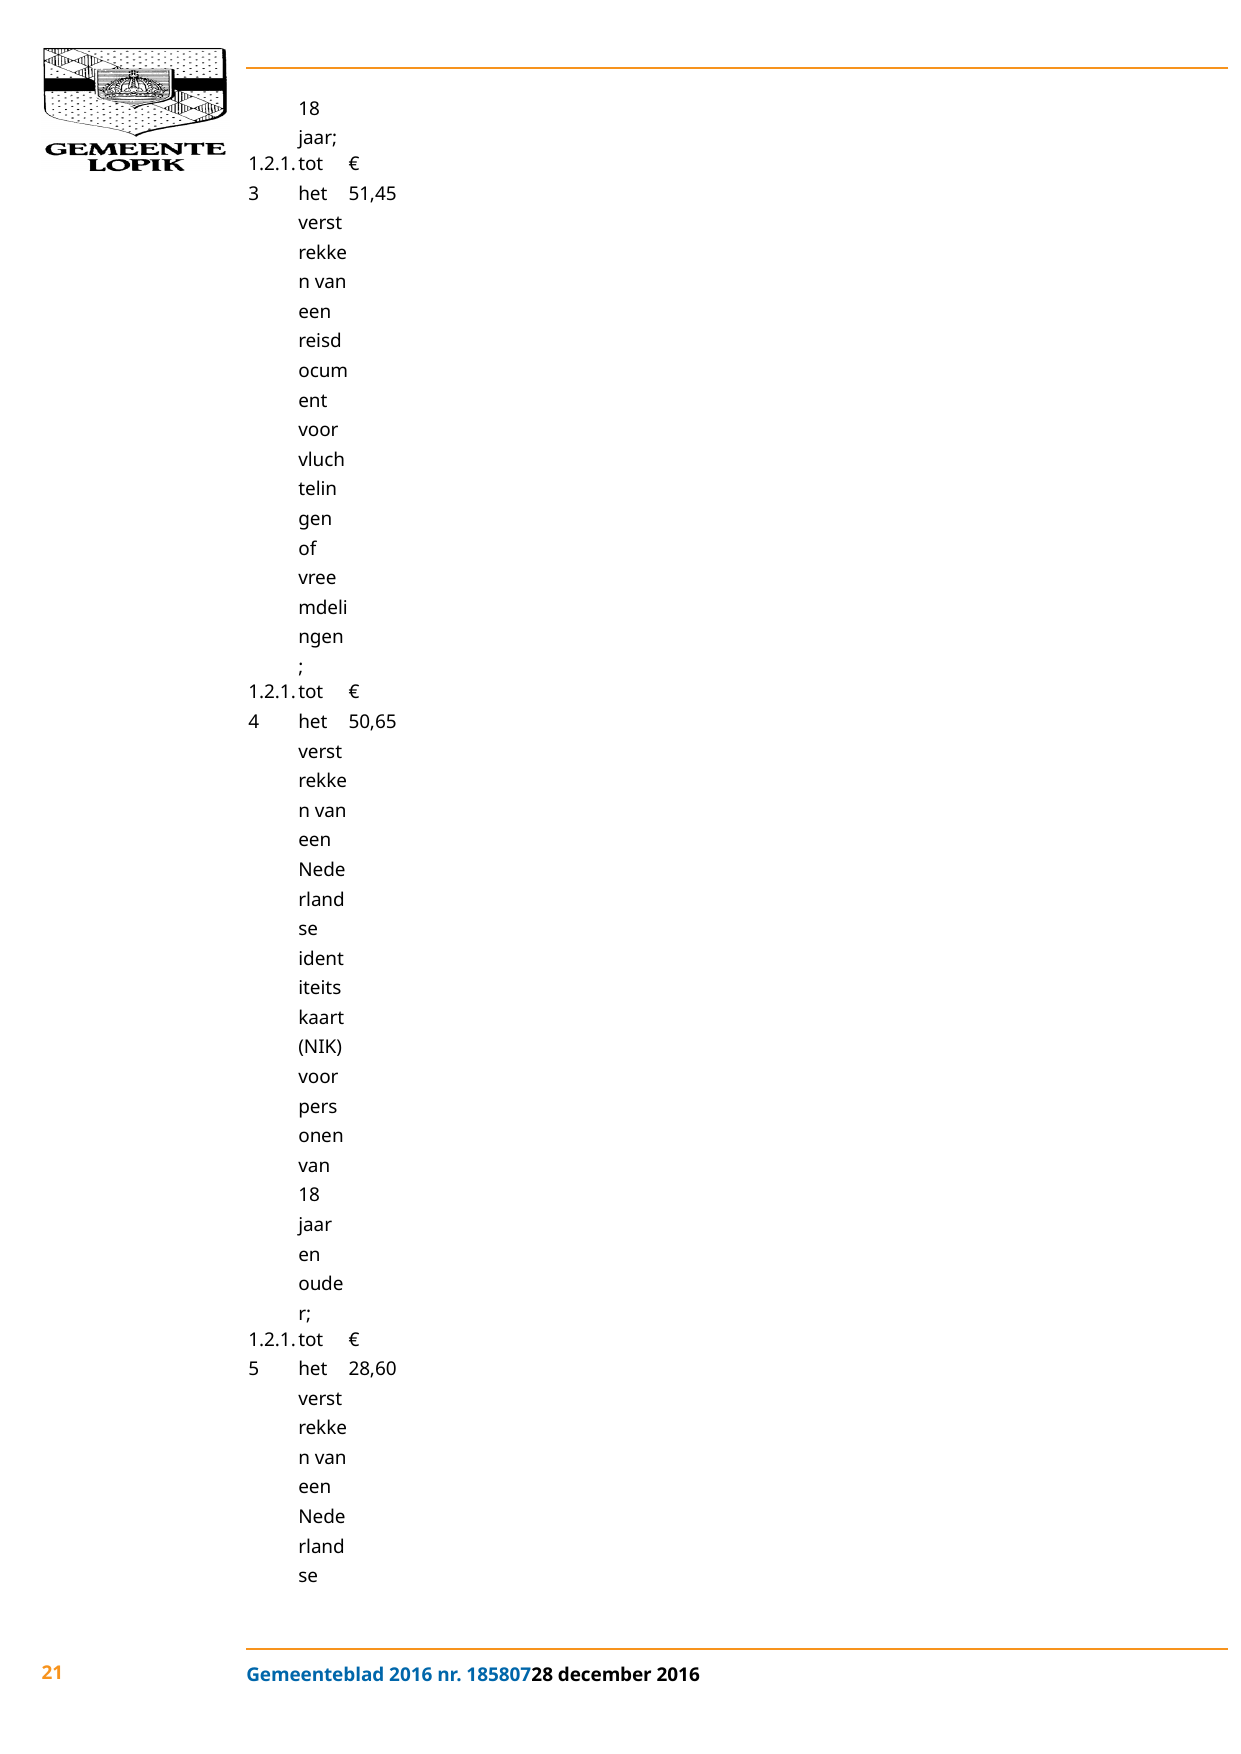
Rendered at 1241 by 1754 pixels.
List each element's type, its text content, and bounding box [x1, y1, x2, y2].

table_cell 18 jaar; [298, 95, 348, 150]
table_cell tot het verstrekken van een Nederlandse identiteitskaart (NIK) voor personen van 18 jaar en ouder; [298, 679, 348, 1326]
table_cell [348, 95, 398, 150]
table_cell 1.2.1.4 [248, 679, 298, 1326]
table_cell 1.2.1.5 [248, 1326, 298, 1588]
table_cell € 28,60 [348, 1326, 398, 1588]
picture [41, 47, 231, 172]
table_cell tot het verstrekken van een reisdocument voor vluchtelingen of vreemdelingen; [298, 150, 348, 679]
table_cell 1.2.1.3 [248, 150, 298, 679]
table_cell tot het verstrekken van een Nederlandse [298, 1326, 348, 1588]
table_cell [248, 95, 298, 150]
table_cell € 50,65 [348, 679, 398, 1326]
table_cell € 51,45 [348, 150, 398, 679]
